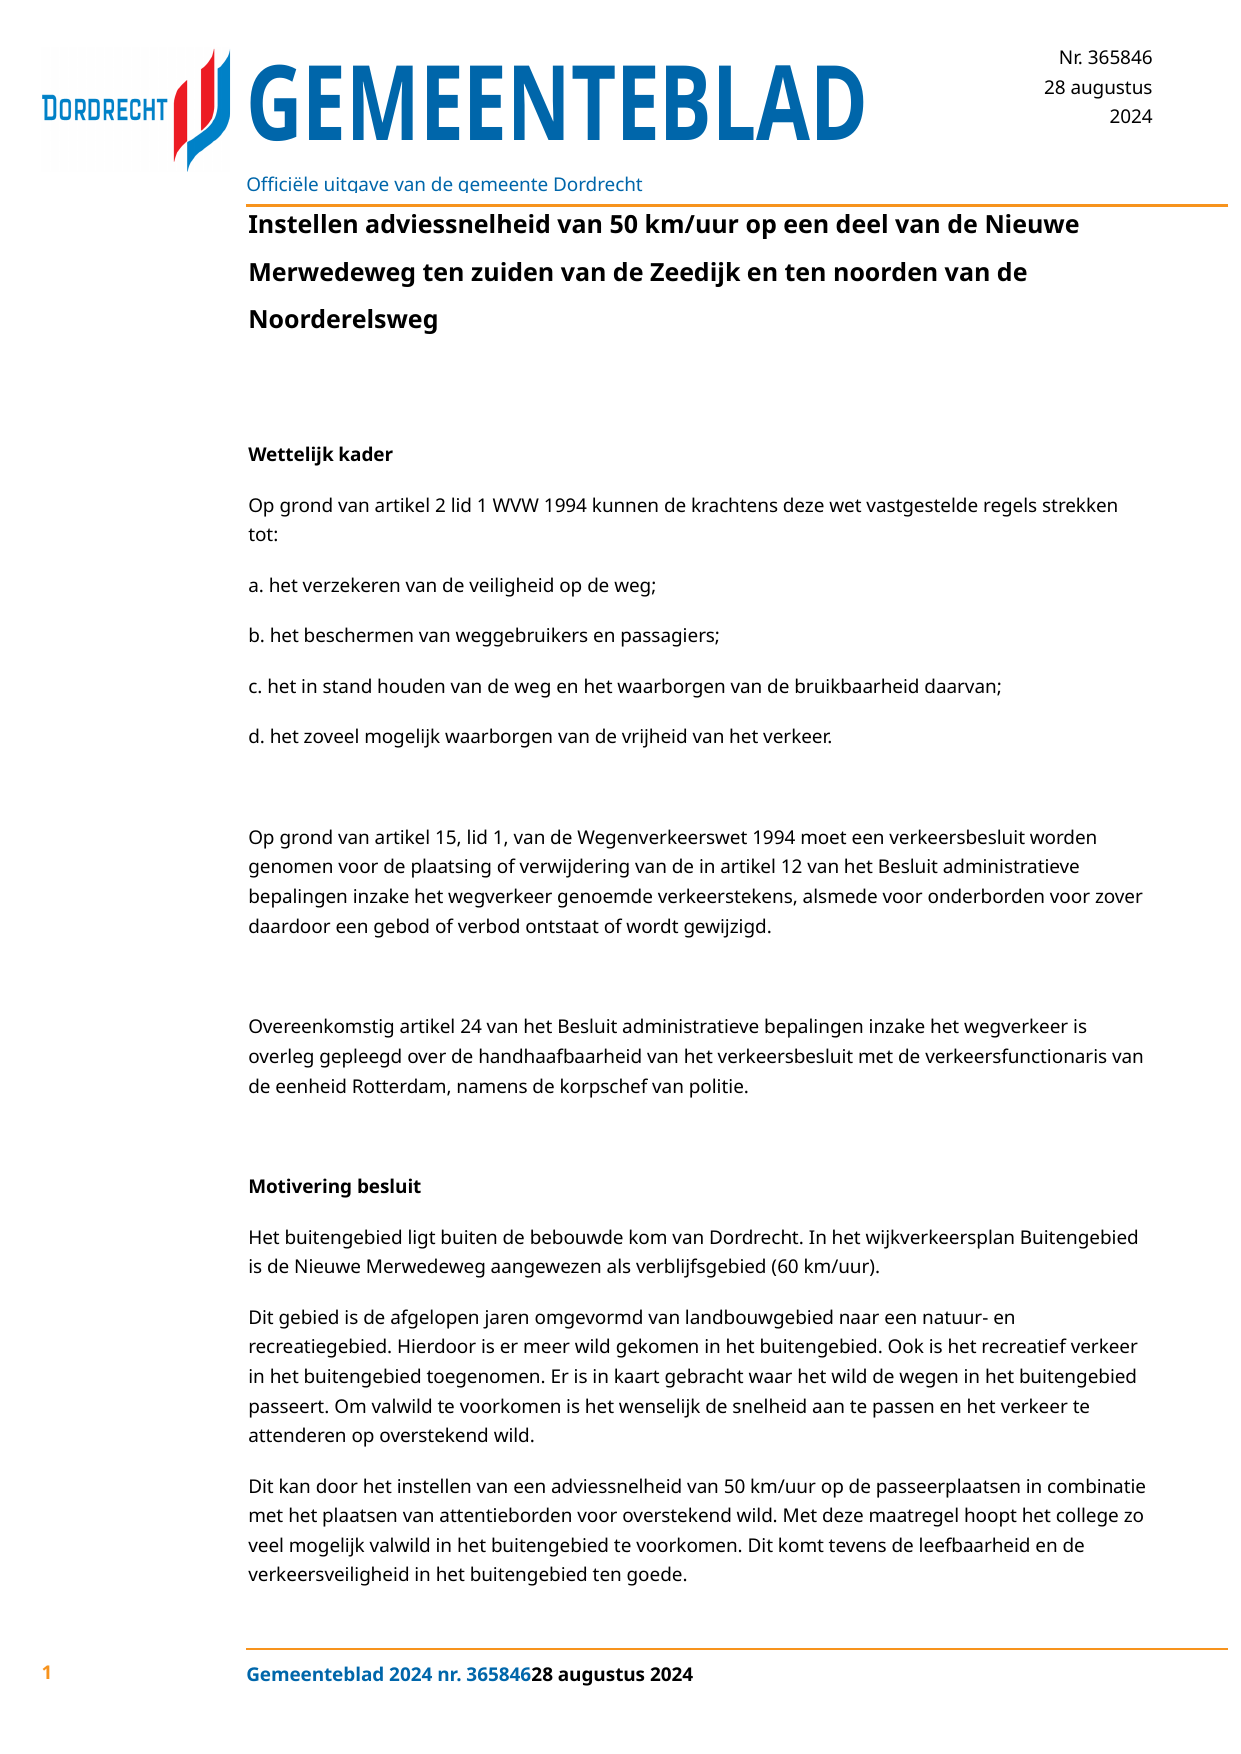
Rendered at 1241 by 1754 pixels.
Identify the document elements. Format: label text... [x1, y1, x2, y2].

text Het buitengebied ligt buiten de bebouwde kom van Dordrecht. In het wijkverkeersplan Buitengebied is de Nieuwe Merwedeweg aangewezen als verblijfsgebied (60 km/uur). [248, 1224, 1152, 1279]
text Op grond van artikel 15, lid 1, van de Wegenverkeerswet 1994 moet een verkeersbesluit worden genomen voor de plaatsing of verwijdering van de in artikel 12 van het Besluit administratieve bepalingen inzake het wegverkeer genoemde verkeerstekens, alsmede voor onderborden voor zover daardoor een gebod of verbod ontstaat of wordt gewijzigd. [248, 824, 1152, 939]
text Overeenkomstig artikel 24 van het Besluit administratieve bepalingen inzake het wegverkeer is overleg gepleegd over de handhaafbaarheid van het verkeersbesluit met de verkeersfunctionaris van de eenheid Rotterdam, namens de korpschef van politie. [248, 1014, 1152, 1099]
text Op grond van artikel 2 lid 1 WVW 1994 kunnen de krachtens deze wet vastgestelde regels strekken tot: [248, 492, 1152, 547]
picture [41, 47, 231, 172]
text Dit gebied is de afgelopen jaren omgevormd van landbouwgebied naar een natuur- en recreatiegebied. Hierdoor is er meer wild gekomen in het buitengebied. Ook is het recreatief verkeer in het buitengebied toegenomen. Er is in kaart gebracht waar het wild de wegen in het buitengebied passeert. Om valwild te voorkomen is het wenselijk de snelheid aan te passen en het verkeer te attenderen op overstekend wild. [248, 1304, 1152, 1448]
text a. het verzekeren van de veiligheid op de weg; [248, 572, 1152, 598]
text Motivering besluit [248, 1174, 1152, 1199]
text Instellen adviessnelheid van 50 km/uur op een deel van de Nieuwe Merwedeweg ten zuiden van de Zeedijk en ten noorden van de Noorderelsweg [248, 207, 1152, 336]
text Wettelijk kader [248, 442, 1152, 467]
text Dit kan door het instellen van een adviessnelheid van 50 km/uur op de passeerplaatsen in combinatie met het plaatsen van attentieborden voor overstekend wild. Met deze maatregel hoopt het college zo veel mogelijk valwild in het buitengebied te voorkomen. Dit komt tevens de leefbaarheid en de verkeersveiligheid in het buitengebied ten goede. [248, 1473, 1152, 1587]
text c. het in stand houden van de weg en het waarborgen van de bruikbaarheid daarvan; [248, 673, 1152, 699]
text b. het beschermen van weggebruikers en passagiers; [248, 622, 1152, 648]
text d. het zoveel mogelijk waarborgen van de vrijheid van het verkeer. [248, 723, 1152, 749]
